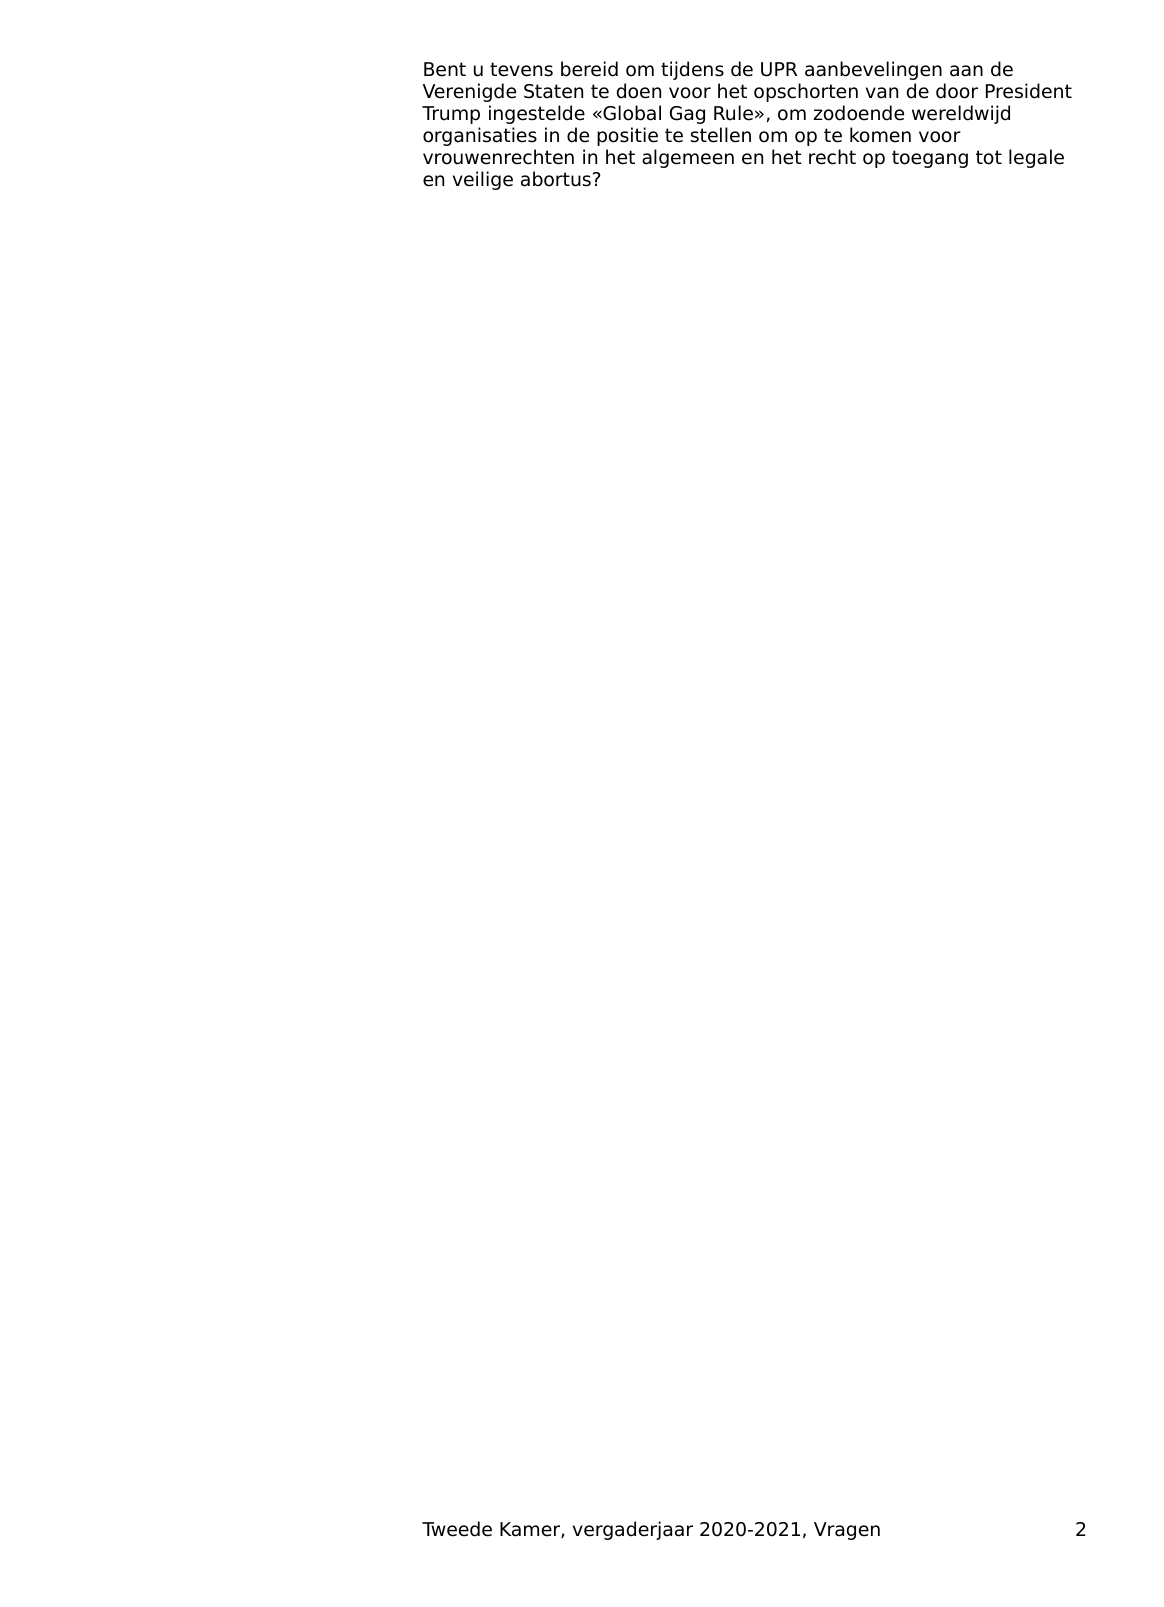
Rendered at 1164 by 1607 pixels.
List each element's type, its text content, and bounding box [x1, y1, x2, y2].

text Bent u tevens bereid om tijdens de UPR aanbevelingen aan de Verenigde Staten te doen voor het opschorten van de door President Trump ingestelde «Global Gag Rule», om zodoende wereldwijd organisaties in de positie te stellen om op te komen voor vrouwenrechten in het algemeen en het recht op toegang tot legale en veilige abortus? [422, 59, 1087, 191]
